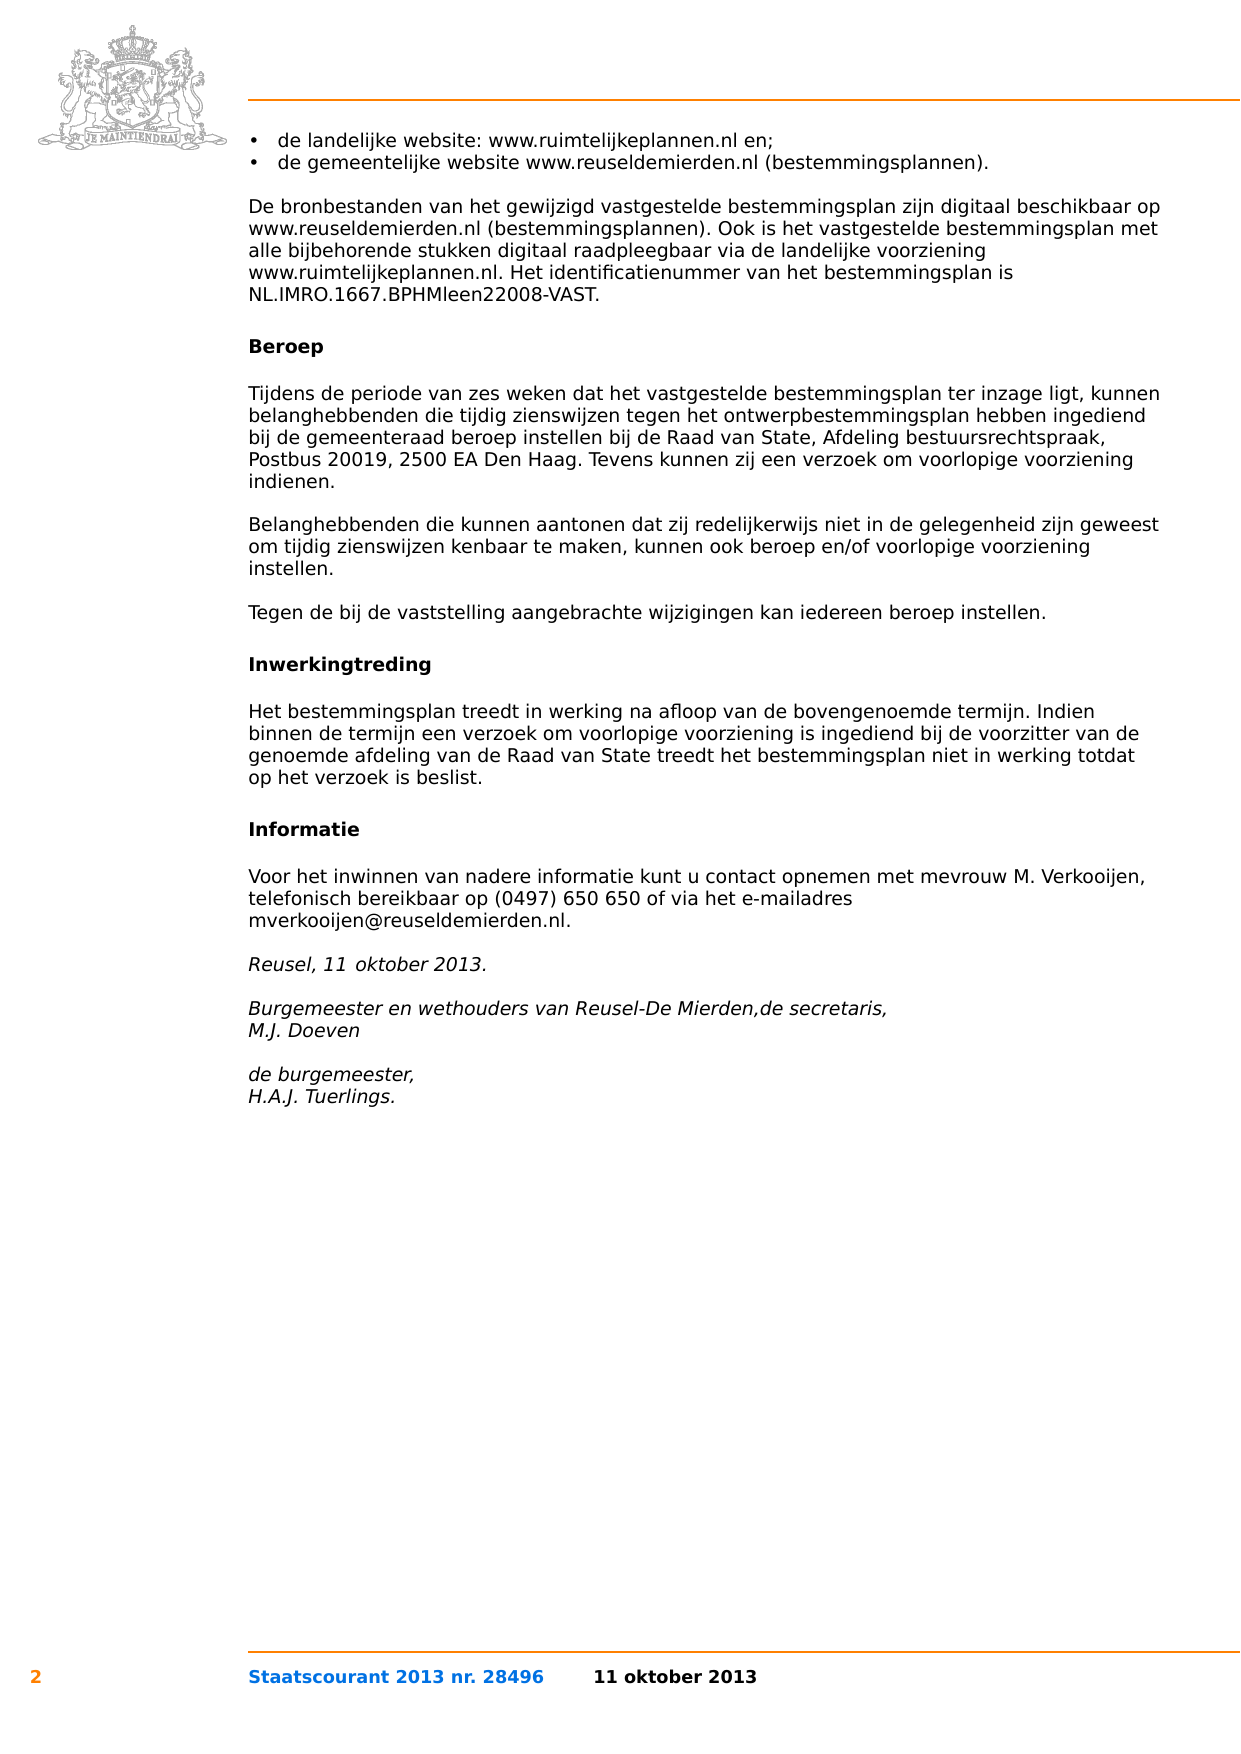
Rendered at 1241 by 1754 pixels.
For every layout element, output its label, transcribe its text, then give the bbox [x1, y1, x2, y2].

text De bronbestanden van het gewijzigd vastgestelde bestemmingsplan zijn digitaal beschikbaar op www.reuseldemierden.nl (bestemmingsplannen). Ook is het vastgestelde bestemmingsplan met alle bijbehorende stukken digitaal raadpleegbaar via de landelijke voorziening www.ruimtelijkeplannen.nl. Het identificatienummer van het bestemmingsplan is NL.IMRO.1667.BPHMleen22008-VAST. [248, 196, 1163, 306]
subtitle Beroep [248, 336, 1163, 358]
subtitle Informatie [248, 819, 1163, 841]
subtitle Inwerkingtreding [248, 654, 1163, 676]
picture [38, 25, 227, 150]
text • de landelijke website: www.ruimtelijkeplannen.nl en; [248, 130, 1163, 152]
text Belanghebbenden die kunnen aantonen dat zij redelijkerwijs niet in de gelegenheid zijn geweest om tijdig zienswijzen kenbaar te maken, kunnen ook beroep en/of voorlopige voorziening instellen. [248, 514, 1163, 580]
text Burgemeester en wethouders van Reusel-De Mierden,de secretaris, M.J. Doeven [248, 998, 1163, 1042]
text Voor het inwinnen van nadere informatie kunt u contact opnemen met mevrouw M. Verkooijen, telefonisch bereikbaar op (0497) 650 650 of via het e-mailadres mverkooijen@reuseldemierden.nl. [248, 866, 1163, 932]
text Reusel, 11 oktober 2013. [248, 954, 1163, 976]
text Tegen de bij de vaststelling aangebrachte wijzigingen kan iedereen beroep instellen. [248, 602, 1163, 624]
text Het bestemmingsplan treedt in werking na afloop van de bovengenoemde termijn. Indien binnen de termijn een verzoek om voorlopige voorziening is ingediend bij de voorzitter van de genoemde afdeling van de Raad van State treedt het bestemmingsplan niet in werking totdat op het verzoek is beslist. [248, 701, 1163, 789]
text • de gemeentelijke website www.reuseldemierden.nl (bestemmingsplannen). [248, 152, 1163, 174]
text Tijdens de periode van zes weken dat het vastgestelde bestemmingsplan ter inzage ligt, kunnen belanghebbenden die tijdig zienswijzen tegen het ontwerpbestemmingsplan hebben ingediend bij de gemeenteraad beroep instellen bij de Raad van State, Afdeling bestuursrechtspraak, Postbus 20019, 2500 EA Den Haag. Tevens kunnen zij een verzoek om voorlopige voorziening indienen. [248, 383, 1163, 492]
text de burgemeester, H.A.J. Tuerlings. [248, 1063, 1163, 1107]
